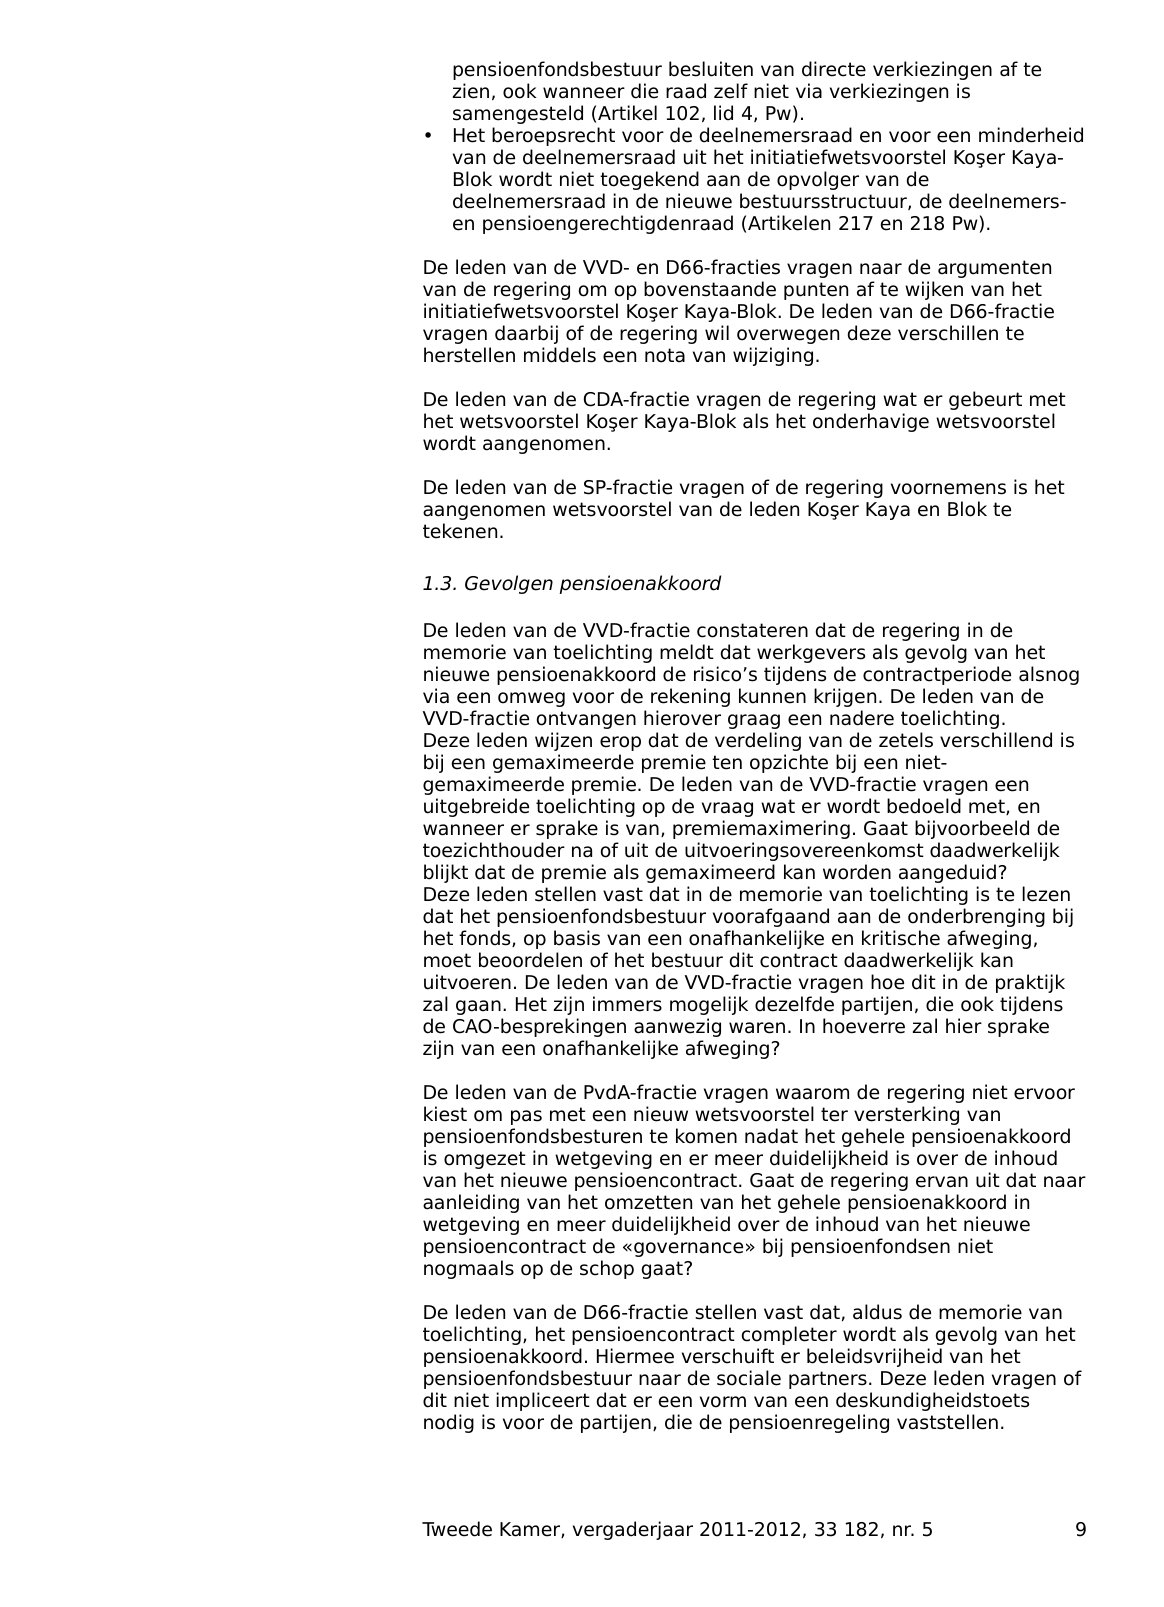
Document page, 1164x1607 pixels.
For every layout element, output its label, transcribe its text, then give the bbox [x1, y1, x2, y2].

text • Het beroepsrecht voor de deelnemersraad en voor een minderheid van de deelnemersraad uit het initiatiefwetsvoorstel Koşer Kaya-Blok wordt niet toegekend aan de opvolger van de deelnemersraad in de nieuwe bestuursstructuur, de deelnemers- en pensioengerechtigdenraad (Artikelen 217 en 218 Pw). [422, 125, 1087, 235]
text pensioenfondsbestuur besluiten van directe verkiezingen af te zien, ook wanneer die raad zelf niet via verkiezingen is samengesteld (Artikel 102, lid 4, Pw). [422, 59, 1087, 125]
subtitle 1.3. Gevolgen pensioenakkoord [422, 573, 1087, 595]
text De leden van de CDA-fractie vragen de regering wat er gebeurt met het wetsvoorstel Koşer Kaya-Blok als het onderhavige wetsvoorstel wordt aangenomen. [422, 389, 1087, 455]
text De leden van de PvdA-fractie vragen waarom de regering niet ervoor kiest om pas met een nieuw wetsvoorstel ter versterking van pensioenfondsbesturen te komen nadat het gehele pensioenakkoord is omgezet in wetgeving en er meer duidelijkheid is over de inhoud van het nieuwe pensioencontract. Gaat de regering ervan uit dat naar aanleiding van het omzetten van het gehele pensioenakkoord in wetgeving en meer duidelijkheid over de inhoud van het nieuwe pensioencontract de «governance» bij pensioenfondsen niet nogmaals op de schop gaat? [422, 1082, 1087, 1280]
text Deze leden wijzen erop dat de verdeling van de zetels verschillend is bij een gemaximeerde premie ten opzichte bij een niet-gemaximeerde premie. De leden van de VVD-fractie vragen een uitgebreide toelichting op de vraag wat er wordt bedoeld met, en wanneer er sprake is van, premiemaximering. Gaat bijvoorbeeld de toezichthouder na of uit de uitvoeringsovereenkomst daadwerkelijk blijkt dat de premie als gemaximeerd kan worden aangeduid? [422, 730, 1087, 884]
text De leden van de VVD- en D66-fracties vragen naar de argumenten van de regering om op bovenstaande punten af te wijken van het initiatiefwetsvoorstel Koşer Kaya-Blok. De leden van de D66-fractie vragen daarbij of de regering wil overwegen deze verschillen te herstellen middels een nota van wijziging. [422, 257, 1087, 367]
text De leden van de D66-fractie stellen vast dat, aldus de memorie van toelichting, het pensioencontract completer wordt als gevolg van het pensioenakkoord. Hiermee verschuift er beleidsvrijheid van het pensioenfondsbestuur naar de sociale partners. Deze leden vragen of dit niet impliceert dat er een vorm van een deskundigheidstoets nodig is voor de partijen, die de pensioenregeling vaststellen. [422, 1302, 1087, 1434]
text Deze leden stellen vast dat in de memorie van toelichting is te lezen dat het pensioenfondsbestuur voorafgaand aan de onderbrenging bij het fonds, op basis van een onafhankelijke en kritische afweging, moet beoordelen of het bestuur dit contract daadwerkelijk kan uitvoeren. De leden van de VVD-fractie vragen hoe dit in de praktijk zal gaan. Het zijn immers mogelijk dezelfde partijen, die ook tijdens de CAO-besprekingen aanwezig waren. In hoeverre zal hier sprake zijn van een onafhankelijke afweging? [422, 884, 1087, 1060]
text De leden van de SP-fractie vragen of de regering voornemens is het aangenomen wetsvoorstel van de leden Koşer Kaya en Blok te tekenen. [422, 477, 1087, 543]
text De leden van de VVD-fractie constateren dat de regering in de memorie van toelichting meldt dat werkgevers als gevolg van het nieuwe pensioenakkoord de risico’s tijdens de contractperiode alsnog via een omweg voor de rekening kunnen krijgen. De leden van de VVD-fractie ontvangen hierover graag een nadere toelichting. [422, 620, 1087, 730]
